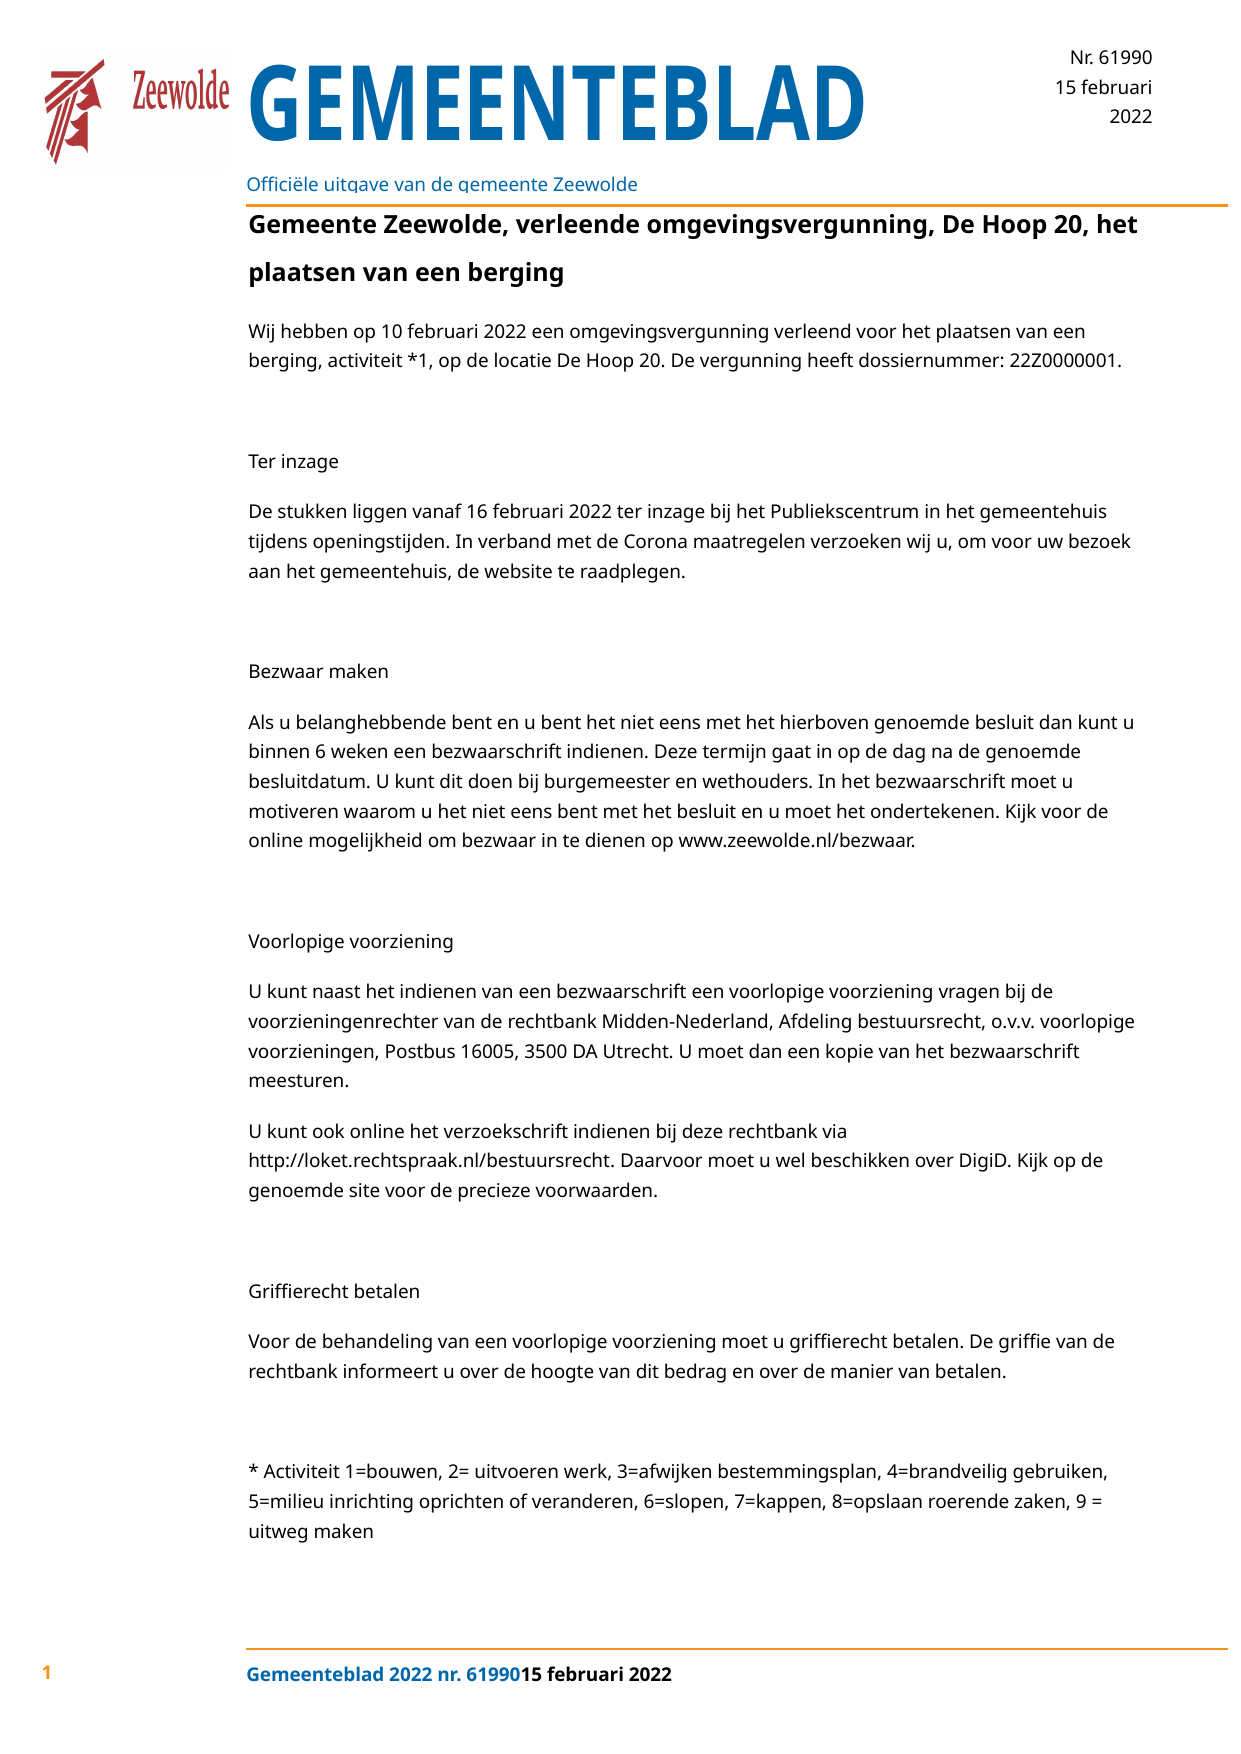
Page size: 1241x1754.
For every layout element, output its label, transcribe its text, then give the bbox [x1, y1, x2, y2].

text Ter inzage [248, 448, 1152, 474]
text Gemeente Zeewolde, verleende omgevingsvergunning, De Hoop 20, het plaatsen van een berging [248, 207, 1152, 288]
text Wij hebben op 10 februari 2022 een omgevingsvergunning verleend voor het plaatsen van een berging, activiteit *1, op de locatie De Hoop 20. De vergunning heeft dossiernummer: 22Z0000001. [248, 318, 1152, 373]
text Als u belanghebbende bent en u bent het niet eens met het hierboven genoemde besluit dan kunt u binnen 6 weken een bezwaarschrift indienen. Deze termijn gaat in op de dag na de genoemde besluitdatum. U kunt dit doen bij burgemeester en wethouders. In het bezwaarschrift moet u motiveren waarom u het niet eens bent met het besluit en u moet het ondertekenen. Kijk voor de online mogelijkheid om bezwaar in te dienen op www.zeewolde.nl/bezwaar. [248, 709, 1152, 853]
picture [41, 47, 231, 172]
text Voor de behandeling van een voorlopige voorziening moet u griffierecht betalen. De griffie van de rechtbank informeert u over de hoogte van dit bedrag en over de manier van betalen. [248, 1328, 1152, 1384]
text De stukken liggen vanaf 16 februari 2022 ter inzage bij het Publiekscentrum in het gemeentehuis tijdens openingstijden. In verband met de Corona maatregelen verzoeken wij u, om voor uw bezoek aan het gemeentehuis, de website te raadplegen. [248, 499, 1152, 584]
text Griffierecht betalen [248, 1278, 1152, 1304]
text * Activiteit 1=bouwen, 2= uitvoeren werk, 3=afwijken bestemmingsplan, 4=brandveilig gebruiken, 5=milieu inrichting oprichten of veranderen, 6=slopen, 7=kappen, 8=opslaan roerende zaken, 9 = uitweg maken [248, 1459, 1152, 1544]
text Voorlopige voorziening [248, 928, 1152, 954]
text U kunt ook online het verzoekschrift indienen bij deze rechtbank via http://loket.rechtspraak.nl/bestuursrecht. Daarvoor moet u wel beschikken over DigiD. Kijk op de genoemde site voor de precieze voorwaarden. [248, 1118, 1152, 1203]
text Bezwaar maken [248, 659, 1152, 684]
text U kunt naast het indienen van een bezwaarschrift een voorlopige voorziening vragen bij de voorzieningenrechter van de rechtbank Midden-Nederland, Afdeling bestuursrecht, o.v.v. voorlopige voorzieningen, Postbus 16005, 3500 DA Utrecht. U moet dan een kopie van het bezwaarschrift meesturen. [248, 979, 1152, 1093]
